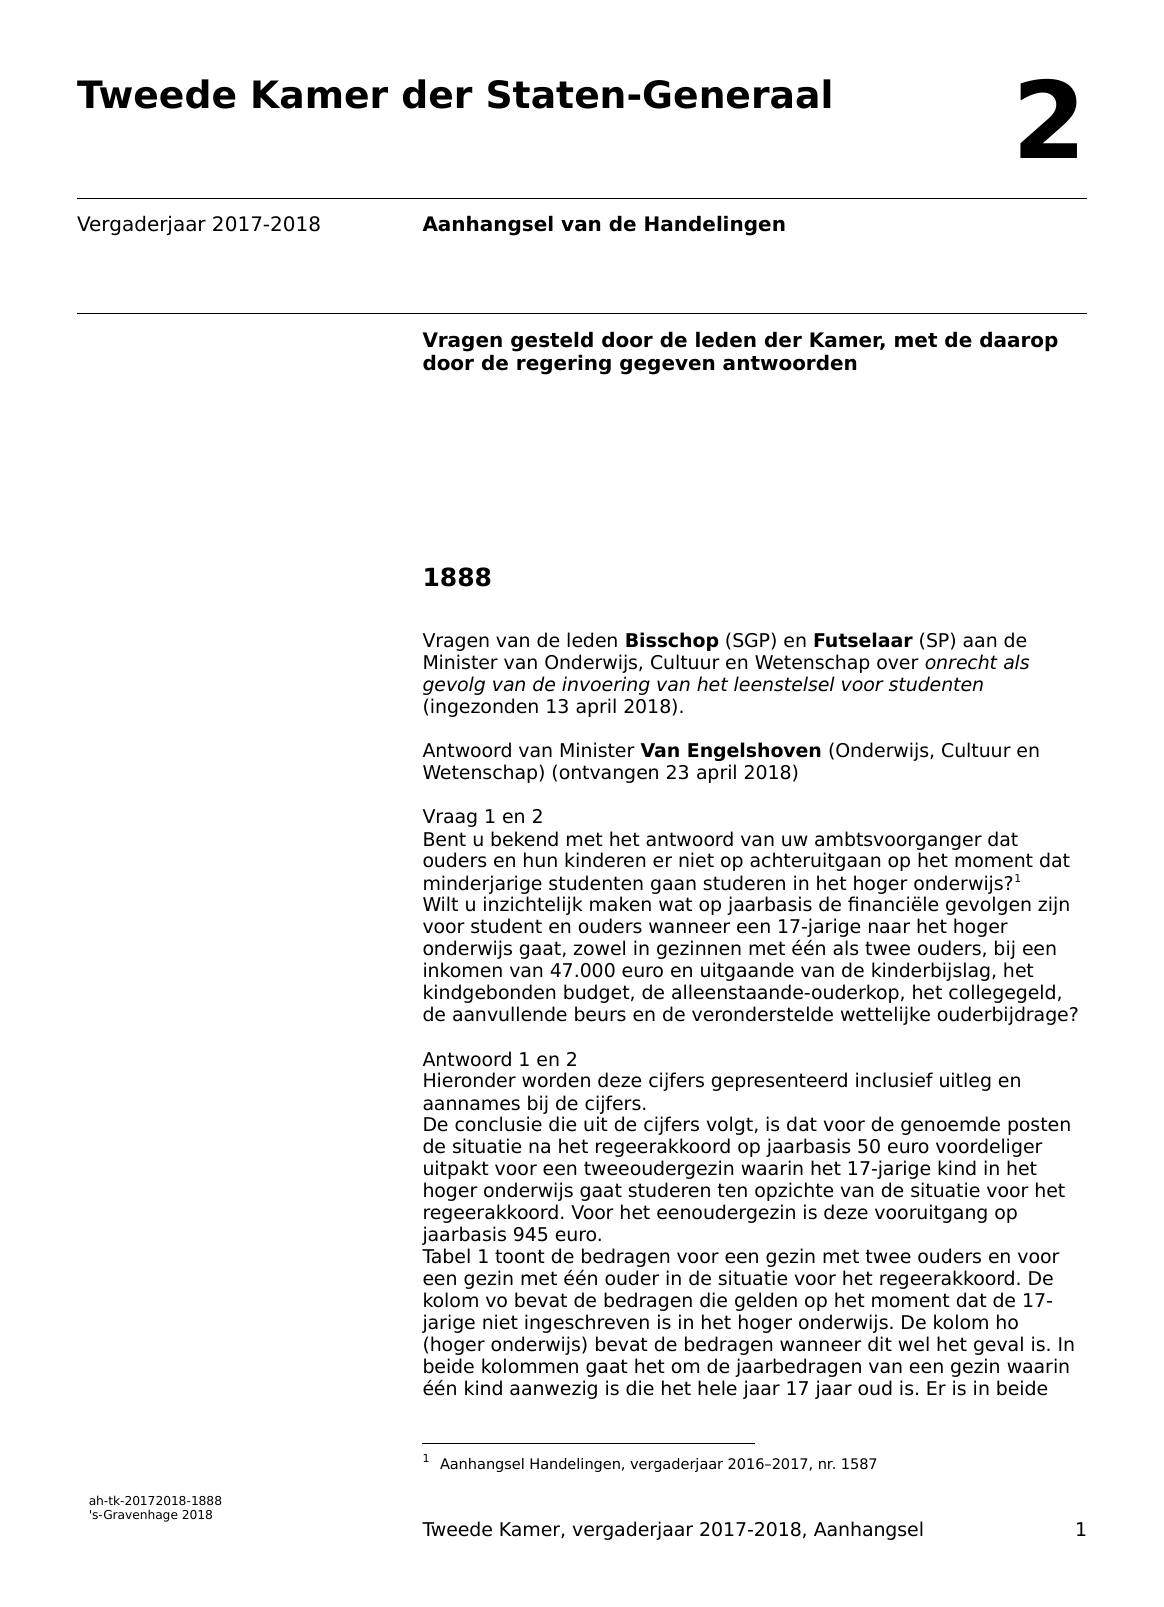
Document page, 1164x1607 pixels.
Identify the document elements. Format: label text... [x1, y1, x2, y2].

text Vragen van de leden Bisschop (SGP) en Futselaar (SP) aan de Minister van Onderwijs, Cultuur en Wetenschap over onrecht als gevolg van de invoering van het leenstelsel voor studenten (ingezonden 13 april 2018). [422, 630, 1087, 718]
text 's-Gravenhage 2018 [88, 1508, 323, 1522]
table_cell Vergaderjaar 2017-2018 [77, 199, 422, 313]
table_header 2 [886, 59, 1087, 198]
text Aanhangsel Handelingen, vergaderjaar 2016–2017, nr. 1587 [422, 1452, 1087, 1474]
text Vraag 1 en 2 [422, 806, 1087, 828]
text Wilt u inzichtelijk maken wat op jaarbasis de financiële gevolgen zijn voor student en ouders wanneer een 17-jarige naar het hoger onderwijs gaat, zowel in gezinnen met één als twee ouders, bij een inkomen van 47.000 euro en uitgaande van de kinderbijslag, het kindgebonden budget, de alleenstaande-ouderkop, het collegegeld, de aanvullende beurs en de veronderstelde wettelijke ouderbijdrage? [422, 894, 1087, 1026]
text ah-tk-20172018-1888 [88, 1494, 323, 1508]
table_cell [77, 314, 422, 375]
text Antwoord 1 en 2 [422, 1048, 1087, 1070]
text Tabel 1 toont de bedragen voor een gezin met twee ouders en voor een gezin met één ouder in de situatie voor het regeerakkoord. De kolom vo bevat de bedragen die gelden op het moment dat de 17-jarige niet ingeschreven is in het hoger onderwijs. De kolom ho (hoger onderwijs) bevat de bedragen wanneer dit wel het geval is. In beide kolommen gaat het om de jaarbedragen van een gezin waarin één kind aanwezig is die het hele jaar 17 jaar oud is. Er is in beide [422, 1246, 1087, 1400]
table_header Tweede Kamer der Staten-Generaal [77, 59, 886, 198]
text Hieronder worden deze cijfers gepresenteerd inclusief uitleg en aannames bij de cijfers. [422, 1070, 1087, 1114]
text Antwoord van Minister Van Engelshoven (Onderwijs, Cultuur en Wetenschap) (ontvangen 23 april 2018) [422, 740, 1087, 784]
text Bent u bekend met het antwoord van uw ambtsvoorganger dat ouders en hun kinderen er niet op achteruitgaan op het moment dat minderjarige studenten gaan studeren in het hoger onderwijs? [422, 828, 1087, 894]
table_cell Vragen gesteld door de leden der Kamer, met de daarop door de regering gegeven antwoorden [422, 314, 1087, 375]
text 1888 [422, 563, 1087, 592]
table_cell Aanhangsel van de Handelingen [422, 199, 1087, 313]
text De conclusie die uit de cijfers volgt, is dat voor de genoemde posten de situatie na het regeerakkoord op jaarbasis 50 euro voordeliger uitpakt voor een tweeoudergezin waarin het 17-jarige kind in het hoger onderwijs gaat studeren ten opzichte van de situatie voor het regeerakkoord. Voor het eenoudergezin is deze vooruitgang op jaarbasis 945 euro. [422, 1114, 1087, 1246]
